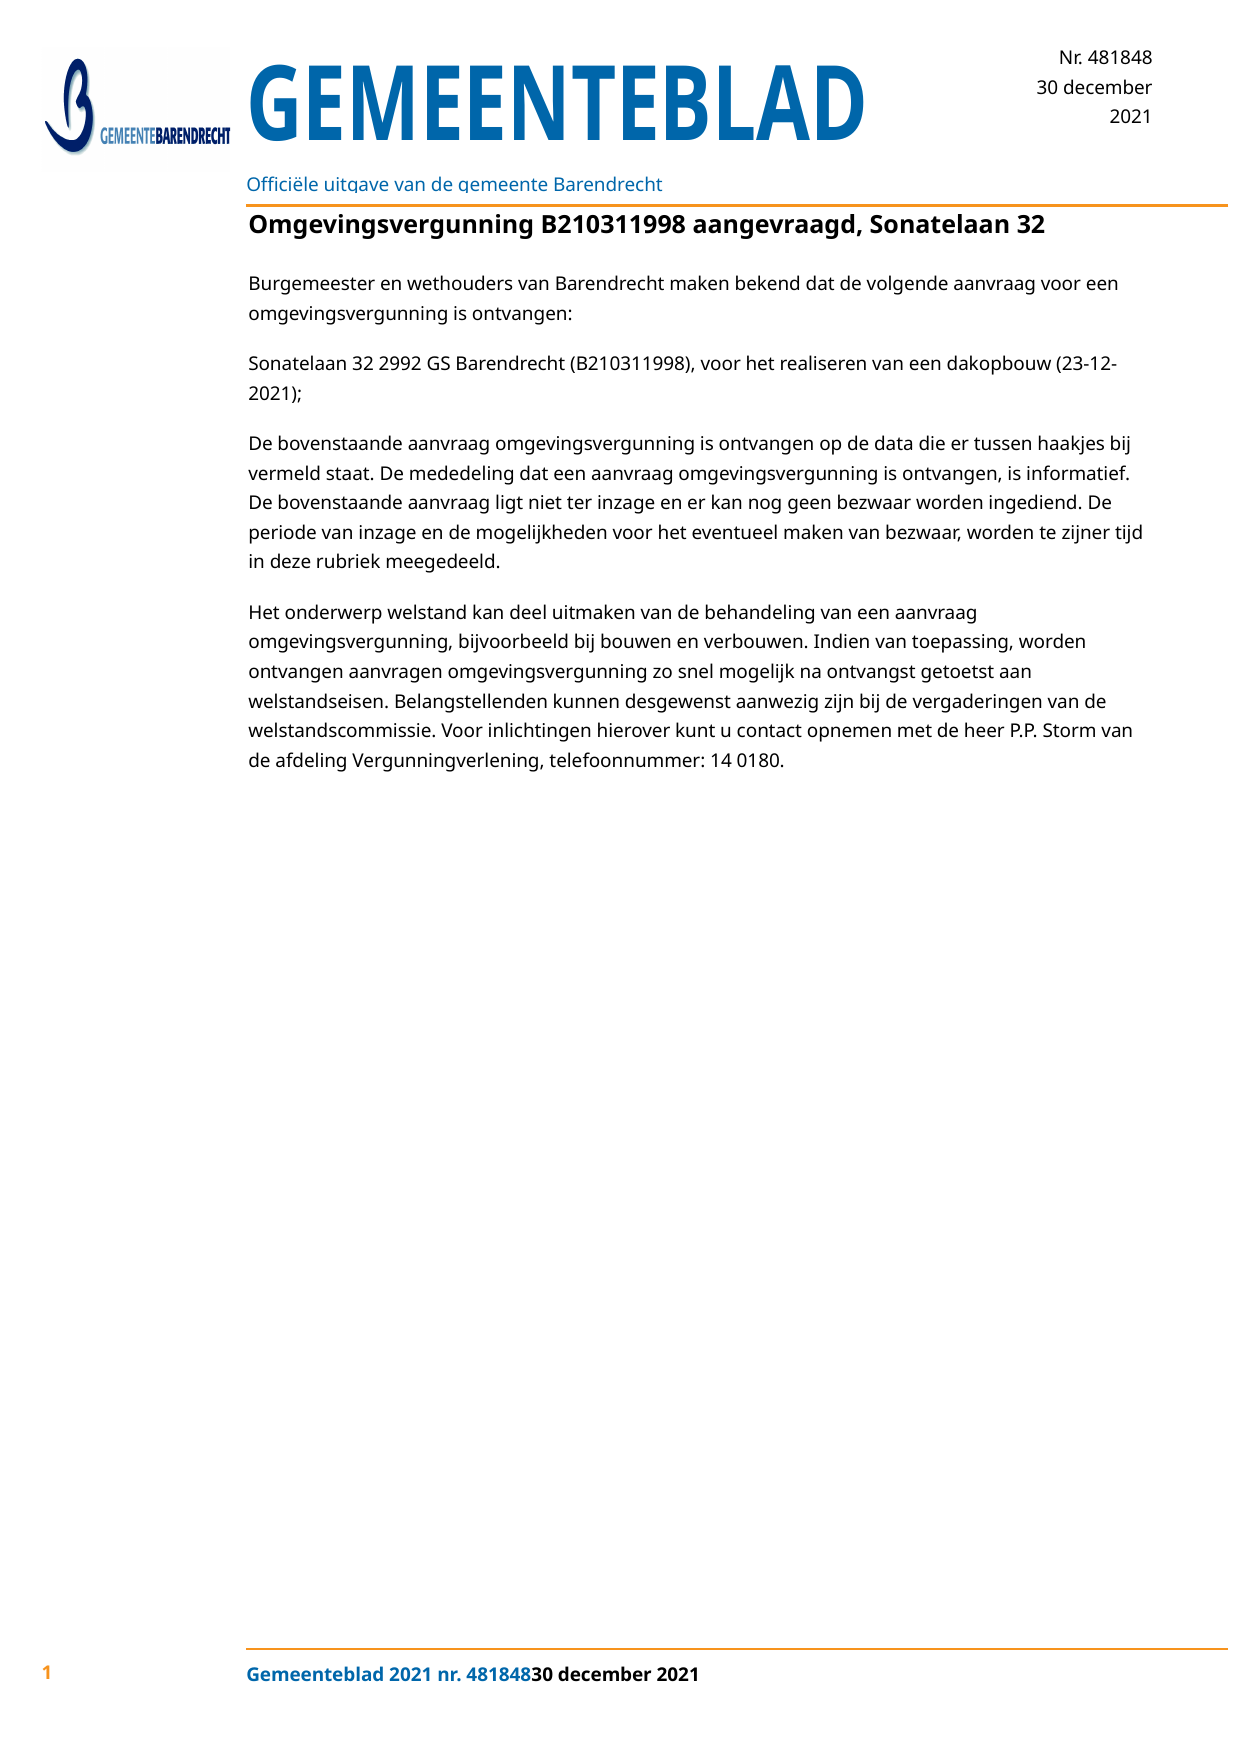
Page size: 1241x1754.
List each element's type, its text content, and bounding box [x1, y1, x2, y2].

text Sonatelaan 32 2992 GS Barendrecht (B210311998), voor het realiseren van een dakopbouw (23-12-2021); [248, 350, 1152, 406]
text Omgevingsvergunning B210311998 aangevraagd, Sonatelaan 32 [248, 207, 1152, 241]
text Het onderwerp welstand kan deel uitmaken van de behandeling van een aanvraag omgevingsvergunning, bijvoorbeeld bij bouwen en verbouwen. Indien van toepassing, worden ontvangen aanvragen omgevingsvergunning zo snel mogelijk na ontvangst getoetst aan welstandseisen. Belangstellenden kunnen desgewenst aanwezig zijn bij de vergaderingen van de welstandscommissie. Voor inlichtingen hierover kunt u contact opnemen met de heer P.P. Storm van de afdeling Vergunningverlening, telefoonnummer: 14 0180. [248, 599, 1152, 773]
text Burgemeester en wethouders van Barendrecht maken bekend dat de volgende aanvraag voor een omgevingsvergunning is ontvangen: [248, 270, 1152, 326]
text De bovenstaande aanvraag omgevingsvergunning is ontvangen op de data die er tussen haakjes bij vermeld staat. De mededeling dat een aanvraag omgevingsvergunning is ontvangen, is informatief. De bovenstaande aanvraag ligt niet ter inzage en er kan nog geen bezwaar worden ingediend. De periode van inzage en de mogelijkheden voor het eventueel maken van bezwaar, worden te zijner tijd in deze rubriek meegedeeld. [248, 430, 1152, 574]
picture [41, 47, 231, 172]
